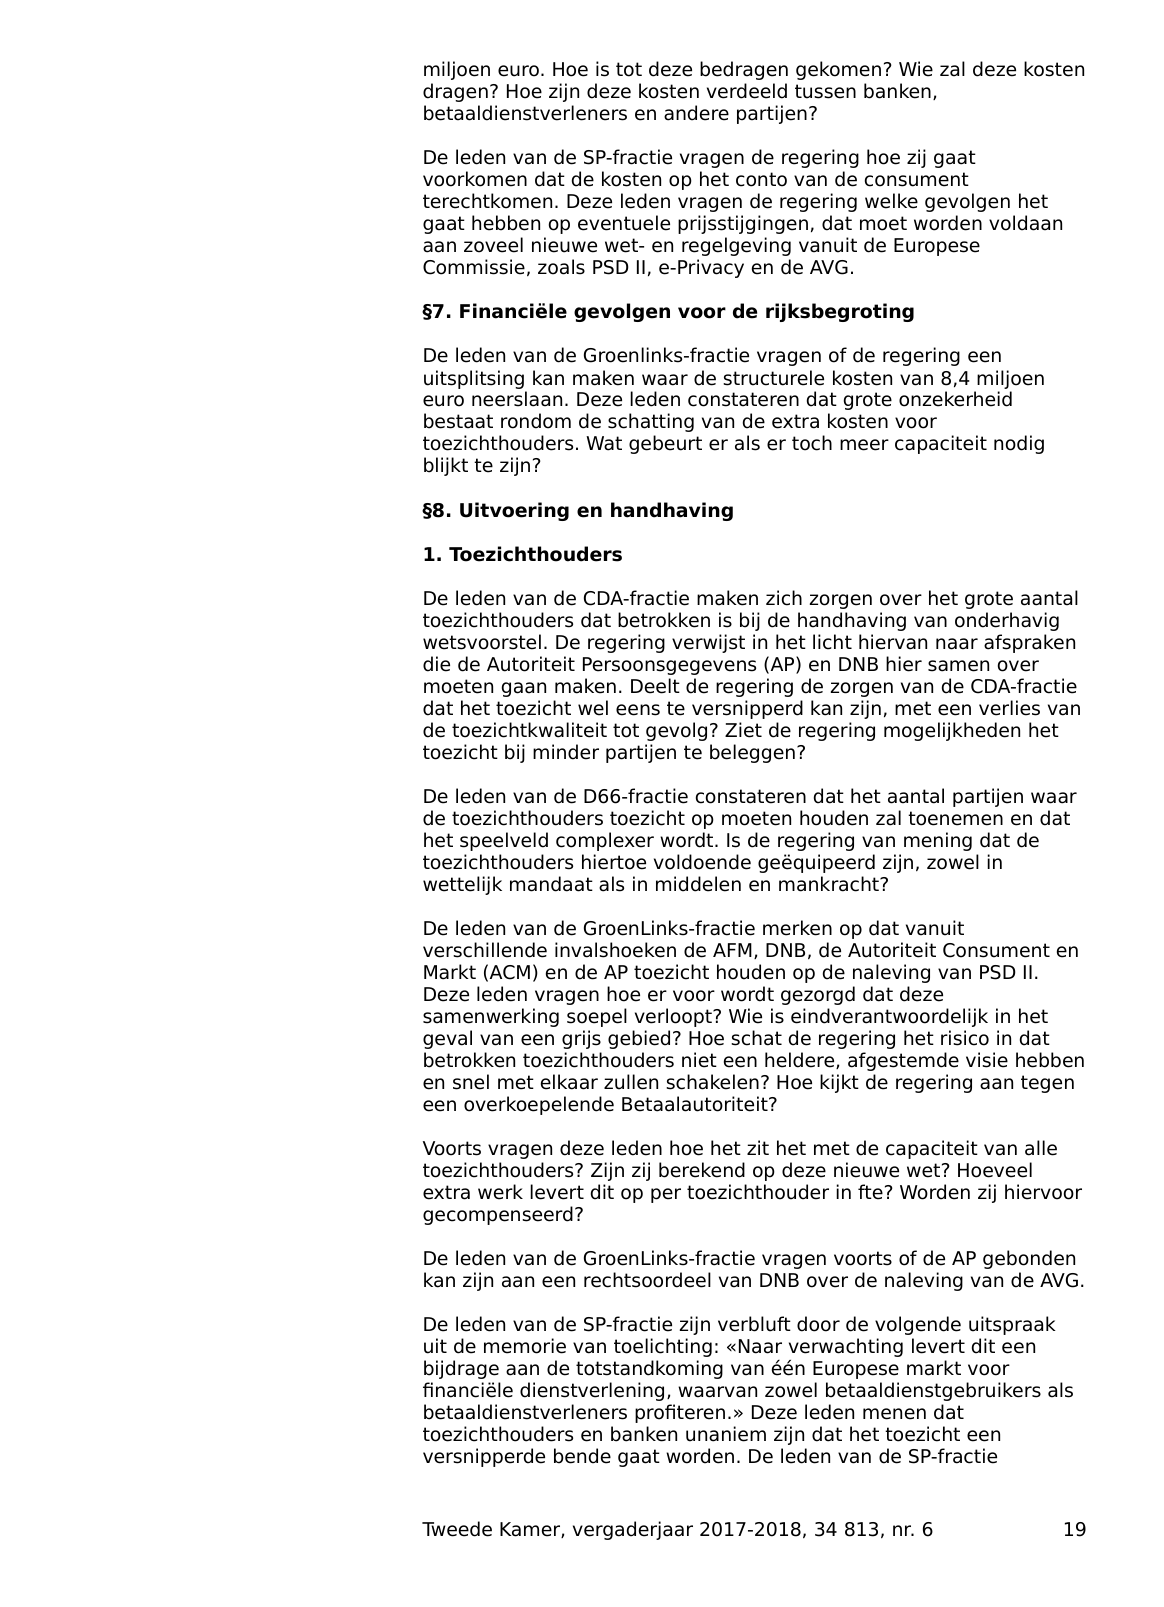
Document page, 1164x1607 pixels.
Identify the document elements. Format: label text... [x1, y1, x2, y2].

text miljoen euro. Hoe is tot deze bedragen gekomen? Wie zal deze kosten dragen? Hoe zijn deze kosten verdeeld tussen banken, betaaldienstverleners en andere partijen? [422, 59, 1087, 125]
subtitle 1. Toezichthouders [422, 544, 1087, 566]
text De leden van de CDA-fractie maken zich zorgen over het grote aantal toezichthouders dat betrokken is bij de handhaving van onderhavig wetsvoorstel. De regering verwijst in het licht hiervan naar afspraken die de Autoriteit Persoonsgegevens (AP) en DNB hier samen over moeten gaan maken. Deelt de regering de zorgen van de CDA-fractie dat het toezicht wel eens te versnipperd kan zijn, met een verlies van de toezichtkwaliteit tot gevolg? Ziet de regering mogelijkheden het toezicht bij minder partijen te beleggen? [422, 588, 1087, 764]
text Voorts vragen deze leden hoe het zit het met de capaciteit van alle toezichthouders? Zijn zij berekend op deze nieuwe wet? Hoeveel extra werk levert dit op per toezichthouder in fte? Worden zij hiervoor gecompenseerd? [422, 1138, 1087, 1226]
text De leden van de Groenlinks-fractie vragen of de regering een uitsplitsing kan maken waar de structurele kosten van 8,4 miljoen euro neerslaan. Deze leden constateren dat grote onzekerheid bestaat rondom de schatting van de extra kosten voor toezichthouders. Wat gebeurt er als er toch meer capaciteit nodig blijkt te zijn? [422, 345, 1087, 477]
subtitle §7. Financiële gevolgen voor de rijksbegroting [422, 301, 1087, 323]
subtitle §8. Uitvoering en handhaving [422, 499, 1087, 521]
text De leden van de SP-fractie zijn verbluft door de volgende uitspraak uit de memorie van toelichting: «Naar verwachting levert dit een bijdrage aan de totstandkoming van één Europese markt voor financiële dienstverlening, waarvan zowel betaaldienstgebruikers als betaaldienstverleners profiteren.» Deze leden menen dat toezichthouders en banken unaniem zijn dat het toezicht een versnipperde bende gaat worden. De leden van de SP-fractie [422, 1314, 1087, 1468]
text De leden van de GroenLinks-fractie vragen voorts of de AP gebonden kan zijn aan een rechtsoordeel van DNB over de naleving van de AVG. [422, 1248, 1087, 1292]
text De leden van de SP-fractie vragen de regering hoe zij gaat voorkomen dat de kosten op het conto van de consument terechtkomen. Deze leden vragen de regering welke gevolgen het gaat hebben op eventuele prijsstijgingen, dat moet worden voldaan aan zoveel nieuwe wet- en regelgeving vanuit de Europese Commissie, zoals PSD II, e-Privacy en de AVG. [422, 147, 1087, 279]
text De leden van de GroenLinks-fractie merken op dat vanuit verschillende invalshoeken de AFM, DNB, de Autoriteit Consument en Markt (ACM) en de AP toezicht houden op de naleving van PSD II. Deze leden vragen hoe er voor wordt gezorgd dat deze samenwerking soepel verloopt? Wie is eindverantwoordelijk in het geval van een grijs gebied? Hoe schat de regering het risico in dat betrokken toezichthouders niet een heldere, afgestemde visie hebben en snel met elkaar zullen schakelen? Hoe kijkt de regering aan tegen een overkoepelende Betaalautoriteit? [422, 918, 1087, 1116]
text De leden van de D66-fractie constateren dat het aantal partijen waar de toezichthouders toezicht op moeten houden zal toenemen en dat het speelveld complexer wordt. Is de regering van mening dat de toezichthouders hiertoe voldoende geëquipeerd zijn, zowel in wettelijk mandaat als in middelen en mankracht? [422, 786, 1087, 896]
